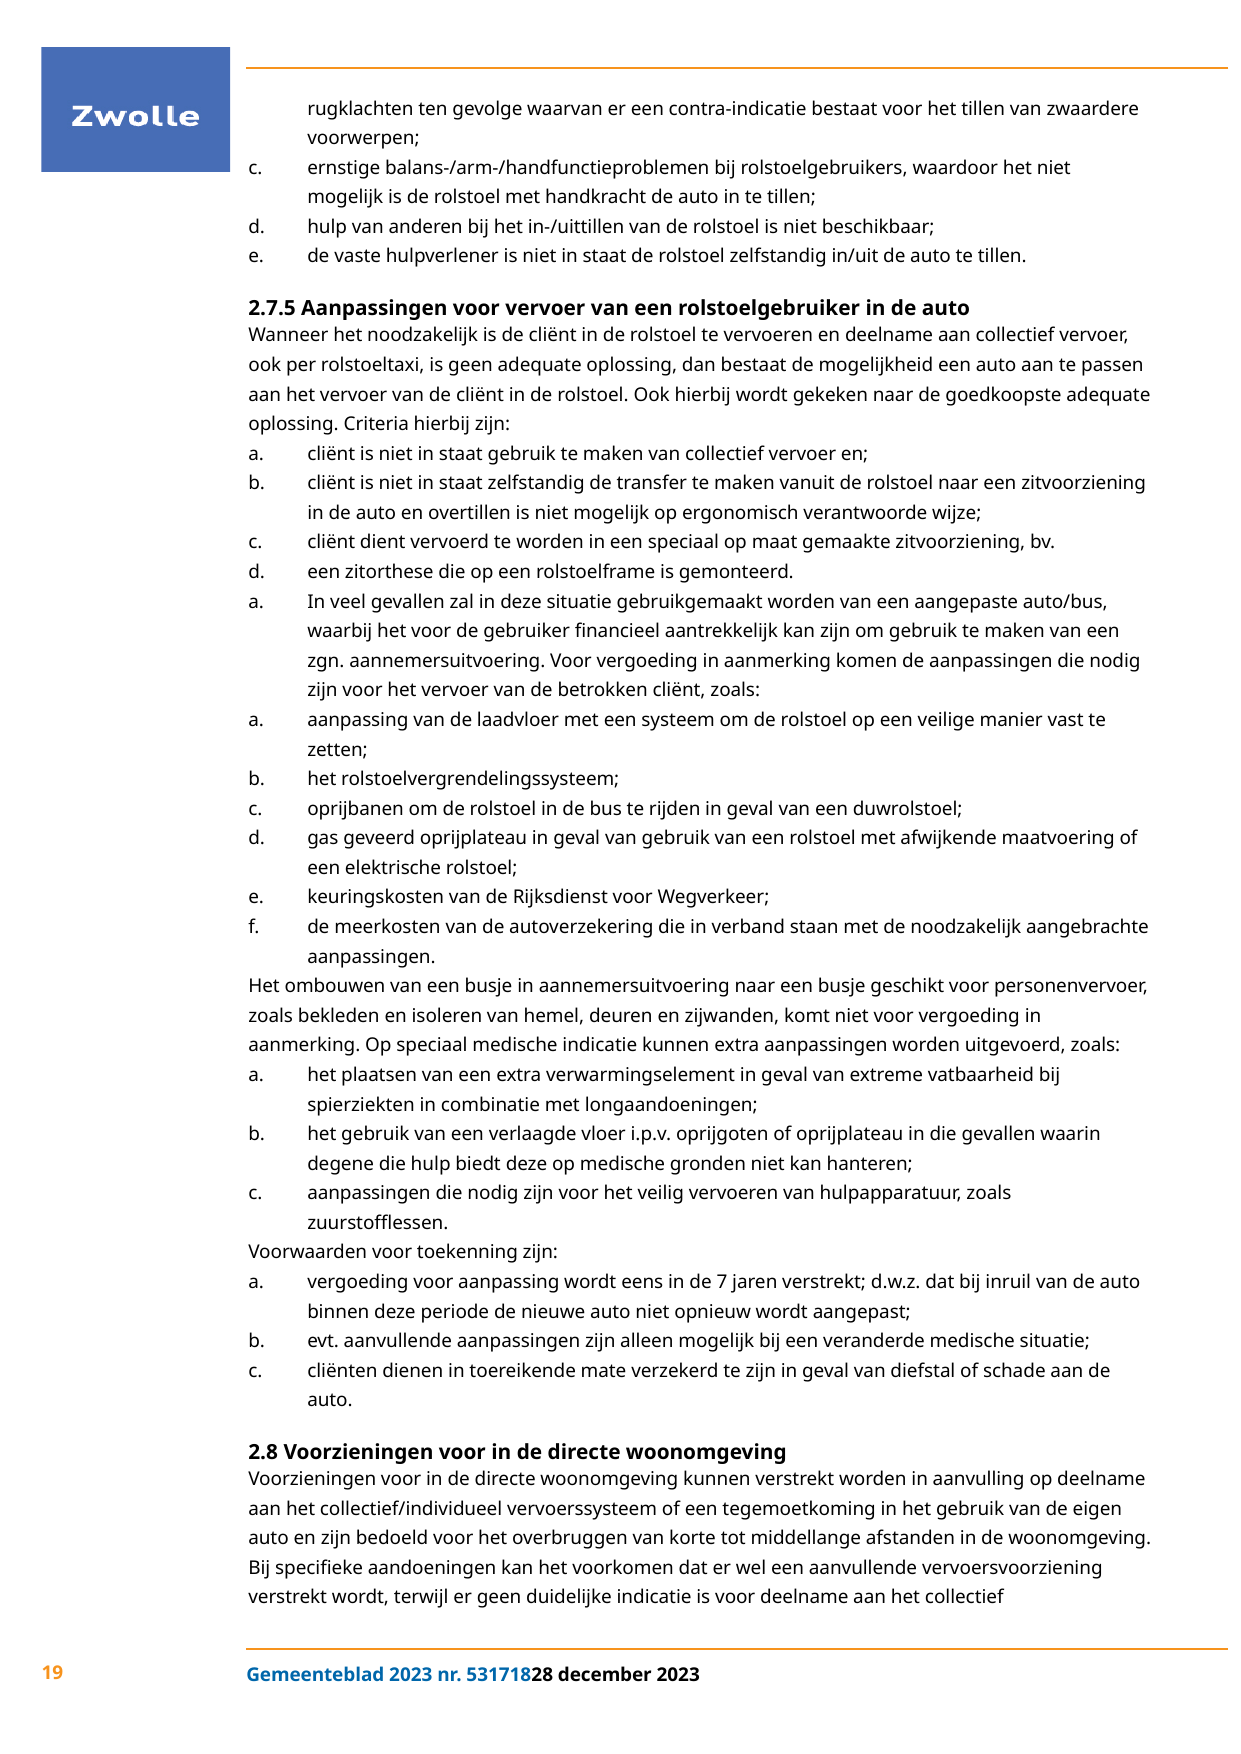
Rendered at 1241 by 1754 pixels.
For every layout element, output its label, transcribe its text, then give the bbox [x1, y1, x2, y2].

text Voorzieningen voor in de directe woonomgeving kunnen verstrekt worden in aanvulling op deelname aan het collectief/individueel vervoerssysteem of een tegemoetkoming in het gebruik van de eigen auto en zijn bedoeld voor het overbruggen van korte tot middellange afstanden in de woonomgeving. Bij specifieke aandoeningen kan het voorkomen dat er wel een aanvullende vervoersvoorziening verstrekt wordt, terwijl er geen duidelijke indicatie is voor deelname aan het collectief [248, 1465, 1152, 1609]
picture [41, 47, 231, 172]
list oprijbanen om de rolstoel in de bus te rijden in geval van een duwrolstoel; [248, 795, 1152, 821]
list rugklachten ten gevolge waarvan er een contra-indicatie bestaat voor het tillen van zwaardere voorwerpen; [248, 95, 1152, 150]
list ernstige balans-/arm-/handfunctieproblemen bij rolstoelgebruikers, waardoor het niet mogelijk is de rolstoel met handkracht de auto in te tillen; [248, 154, 1152, 209]
list aanpassing van de laadvloer met een systeem om de rolstoel op een veilige manier vast te zetten; [248, 706, 1152, 761]
text 2.8 Voorzieningen voor in de directe woonomgeving [248, 1437, 1152, 1465]
list het plaatsen van een extra verwarmingselement in geval van extreme vatbaarheid bij spierziekten in combinatie met longaandoeningen; [248, 1061, 1152, 1116]
list cliënt is niet in staat gebruik te maken van collectief vervoer en; [248, 440, 1152, 466]
list de meerkosten van de autoverzekering die in verband staan met de noodzakelijk aangebrachte aanpassingen. [248, 913, 1152, 968]
text Voorwaarden voor toekenning zijn: [248, 1239, 1152, 1264]
text Het ombouwen van een busje in aannemersuitvoering naar een busje geschikt voor personenvervoer, zoals bekleden en isoleren van hemel, deuren en zijwanden, komt niet voor vergoeding in aanmerking. Op speciaal medische indicatie kunnen extra aanpassingen worden uitgevoerd, zoals: [248, 972, 1152, 1057]
list keuringskosten van de Rijksdienst voor Wegverkeer; [248, 884, 1152, 909]
list cliënt dient vervoerd te worden in een speciaal op maat gemaakte zitvoorziening, bv. [248, 529, 1152, 554]
text Wanneer het noodzakelijk is de cliënt in de rolstoel te vervoeren en deelname aan collectief vervoer, ook per rolstoeltaxi, is geen adequate oplossing, dan bestaat de mogelijkheid een auto aan te passen aan het vervoer van de cliënt in de rolstoel. Ook hierbij wordt gekeken naar de goedkoopste adequate oplossing. Criteria hierbij zijn: [248, 322, 1152, 436]
list hulp van anderen bij het in-/uittillen van de rolstoel is niet beschikbaar; [248, 213, 1152, 239]
list In veel gevallen zal in deze situatie gebruikgemaakt worden van een aangepaste auto/bus, waarbij het voor de gebruiker financieel aantrekkelijk kan zijn om gebruik te maken van een zgn. aannemersuitvoering. Voor vergoeding in aanmerking komen de aanpassingen die nodig zijn voor het vervoer van de betrokken cliënt, zoals: [248, 588, 1152, 702]
list aanpassingen die nodig zijn voor het veilig vervoeren van hulpapparatuur, zoals zuurstofflessen. [248, 1179, 1152, 1235]
list cliënt is niet in staat zelfstandig de transfer te maken vanuit de rolstoel naar een zitvoorziening in de auto en overtillen is niet mogelijk op ergonomisch verantwoorde wijze; [248, 469, 1152, 525]
list het gebruik van een verlaagde vloer i.p.v. oprijgoten of oprijplateau in die gevallen waarin degene die hulp biedt deze op medische gronden niet kan hanteren; [248, 1120, 1152, 1176]
list de vaste hulpverlener is niet in staat de rolstoel zelfstandig in/uit de auto te tillen. [248, 243, 1152, 268]
list het rolstoelvergrendelingssysteem; [248, 765, 1152, 791]
list evt. aanvullende aanpassingen zijn alleen mogelijk bij een veranderde medische situatie; [248, 1327, 1152, 1353]
list een zitorthese die op een rolstoelframe is gemonteerd. [248, 558, 1152, 584]
list gas geveerd oprijplateau in geval van gebruik van een rolstoel met afwijkende maatvoering of een elektrische rolstoel; [248, 824, 1152, 880]
text 2.7.5 Aanpassingen voor vervoer van een rolstoelgebruiker in de auto [248, 293, 1152, 322]
list cliënten dienen in toereikende mate verzekerd te zijn in geval van diefstal of schade aan de auto. [248, 1357, 1152, 1412]
list vergoeding voor aanpassing wordt eens in de 7 jaren verstrekt; d.w.z. dat bij inruil van de auto binnen deze periode de nieuwe auto niet opnieuw wordt aangepast; [248, 1268, 1152, 1323]
